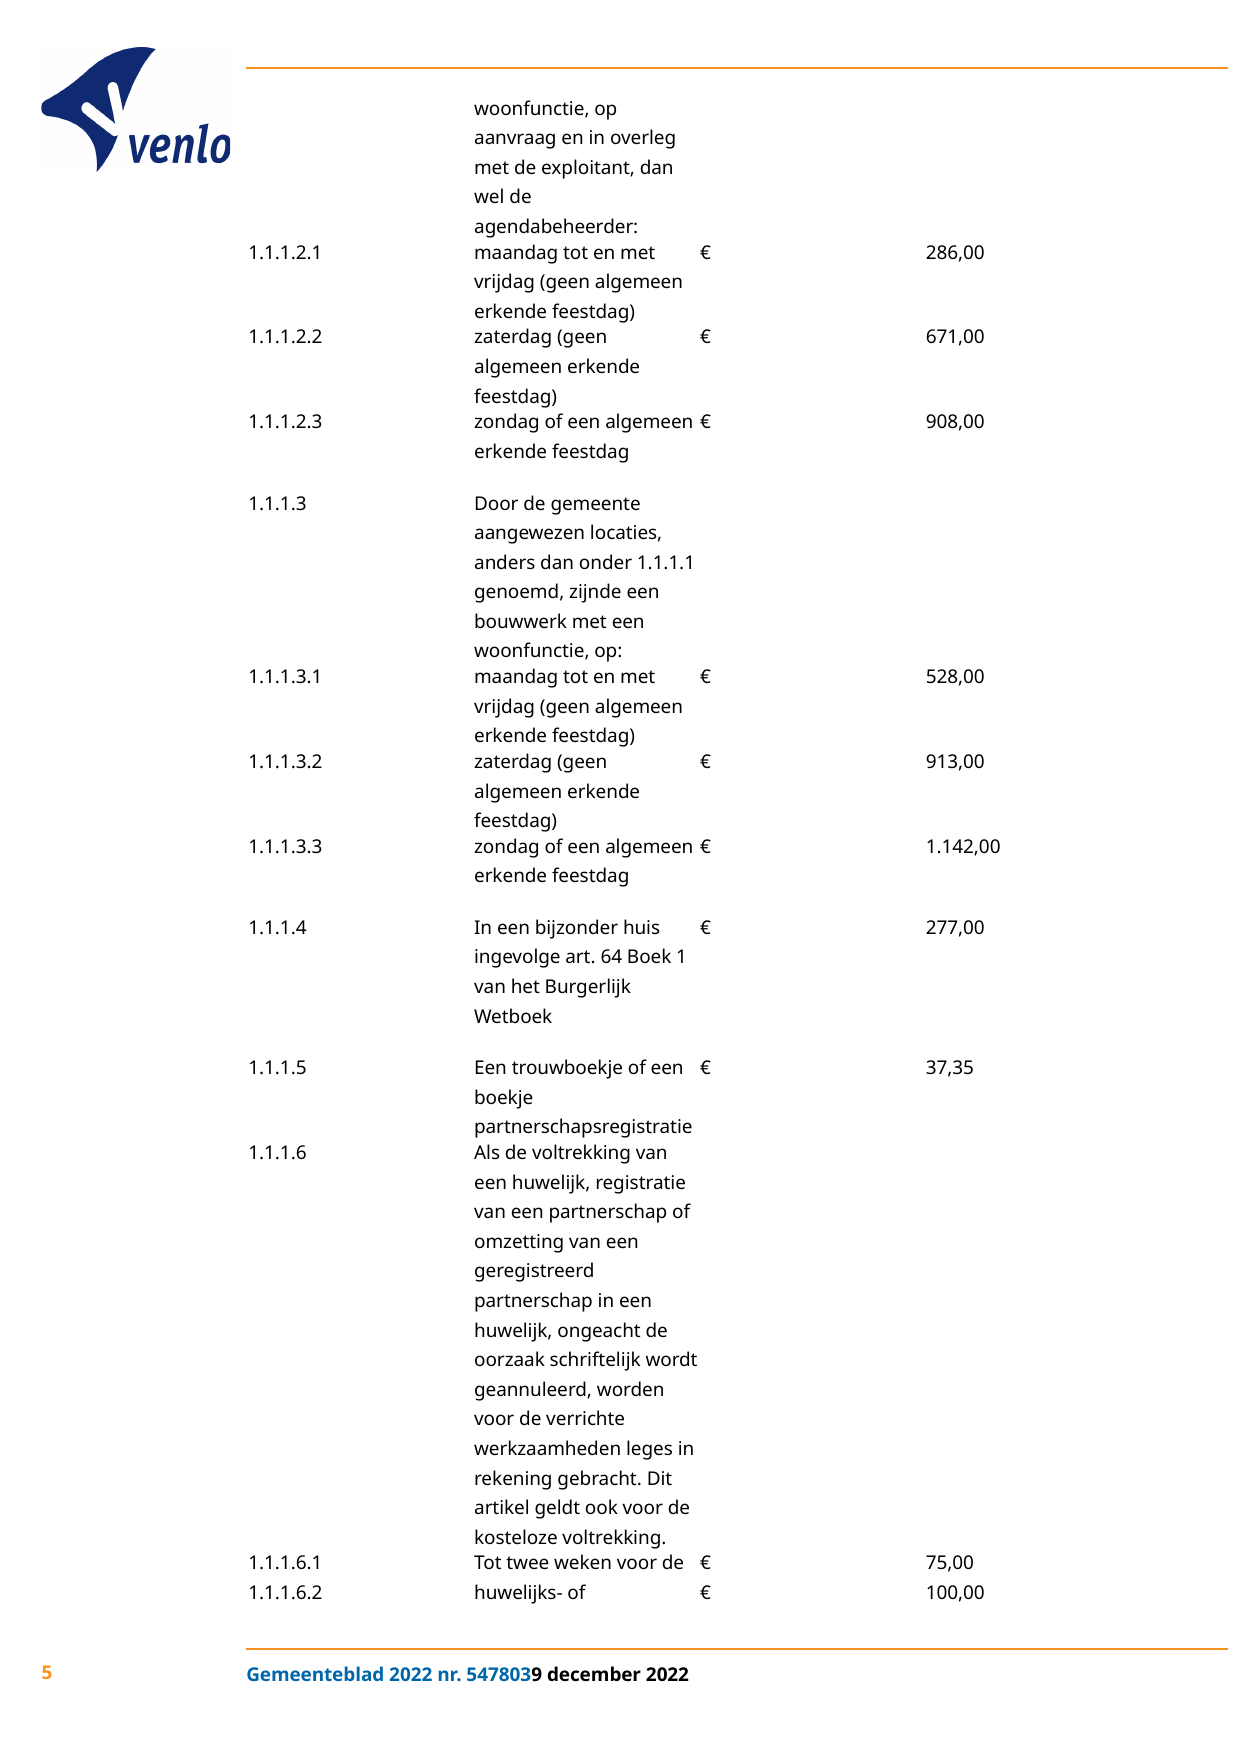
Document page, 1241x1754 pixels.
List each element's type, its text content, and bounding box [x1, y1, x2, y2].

table_cell € [700, 409, 926, 464]
table_cell [700, 490, 926, 663]
table_cell 1.1.1.5 [248, 1054, 474, 1139]
table_cell 37,35 [926, 1054, 1152, 1139]
table_cell zondag of een algemeen erkende feestdag [474, 409, 700, 464]
table_cell 1.1.1.4 [248, 914, 474, 1029]
table_cell zondag of een algemeen erkende feestdag [474, 833, 700, 888]
table_cell woonfunctie, op aanvraag en in overleg met de exploitant, dan wel de agendabeheerder: [474, 95, 700, 239]
table_cell 671,00 [926, 324, 1152, 409]
table_cell 1.1.1.6.1 1.1.1.6.2 [248, 1550, 474, 1605]
table_cell € [700, 833, 926, 888]
table_cell [474, 464, 700, 490]
table_cell [700, 889, 926, 914]
table_cell € [700, 663, 926, 748]
table_cell [248, 464, 474, 490]
table_cell [474, 889, 700, 914]
table_cell Als de voltrekking van een huwelijk, registratie van een partnerschap of omzetting van een geregistreerd partnerschap in een huwelijk, ongeacht de oorzaak schriftelijk wordt geannuleerd, worden voor de verrichte werkzaamheden leges in rekening gebracht. Dit artikel geldt ook voor de kosteloze voltrekking. [474, 1139, 700, 1549]
table_cell [248, 1029, 474, 1054]
table_cell 908,00 [926, 409, 1152, 464]
table_cell 1.1.1.3.1 [248, 663, 474, 748]
table_cell € [700, 239, 926, 324]
table_cell € [700, 324, 926, 409]
table_cell zaterdag (geen algemeen erkende feestdag) [474, 324, 700, 409]
table_cell 1.1.1.2.2 [248, 324, 474, 409]
table_cell Door de gemeente aangewezen locaties, anders dan onder 1.1.1.1 genoemd, zijnde een bouwwerk met een woonfunctie, op: [474, 490, 700, 663]
table_cell zaterdag (geen algemeen erkende feestdag) [474, 748, 700, 833]
table_cell [248, 95, 474, 239]
table_cell maandag tot en met vrijdag (geen algemeen erkende feestdag) [474, 239, 700, 324]
table_cell [700, 95, 926, 239]
table_cell [700, 1029, 926, 1054]
table_cell € [700, 1054, 926, 1139]
table_cell 286,00 [926, 239, 1152, 324]
table_cell € [700, 914, 926, 1029]
table_cell € € [700, 1550, 926, 1605]
table_cell € [700, 748, 926, 833]
table_cell [700, 464, 926, 490]
table_cell 1.1.1.3 [248, 490, 474, 663]
picture [41, 47, 231, 172]
table_cell [926, 95, 1152, 239]
table_cell 913,00 [926, 748, 1152, 833]
table_cell [926, 889, 1152, 914]
table_cell In een bijzonder huis ingevolge art. 64 Boek 1 van het Burgerlijk Wetboek [474, 914, 700, 1029]
table_cell 1.1.1.6 [248, 1139, 474, 1549]
table_cell 277,00 [926, 914, 1152, 1029]
table_cell [474, 1029, 700, 1054]
table_cell 1.1.1.3.3 [248, 833, 474, 888]
table_cell [926, 1139, 1152, 1549]
table_cell 1.1.1.2.1 [248, 239, 474, 324]
table_cell 75,00 100,00 [926, 1550, 1152, 1605]
table_cell Tot twee weken voor de huwelijks- of [474, 1550, 700, 1605]
table_cell Een trouwboekje of een boekje partnerschapsregistratie [474, 1054, 700, 1139]
table_cell 528,00 [926, 663, 1152, 748]
table_cell 1.1.1.2.3 [248, 409, 474, 464]
table_cell [700, 1139, 926, 1549]
table_cell maandag tot en met vrijdag (geen algemeen erkende feestdag) [474, 663, 700, 748]
table_cell [248, 889, 474, 914]
table_cell [926, 490, 1152, 663]
table_cell [926, 464, 1152, 490]
table_cell [926, 1029, 1152, 1054]
table_cell 1.1.1.3.2 [248, 748, 474, 833]
table_cell 1.142,00 [926, 833, 1152, 888]
